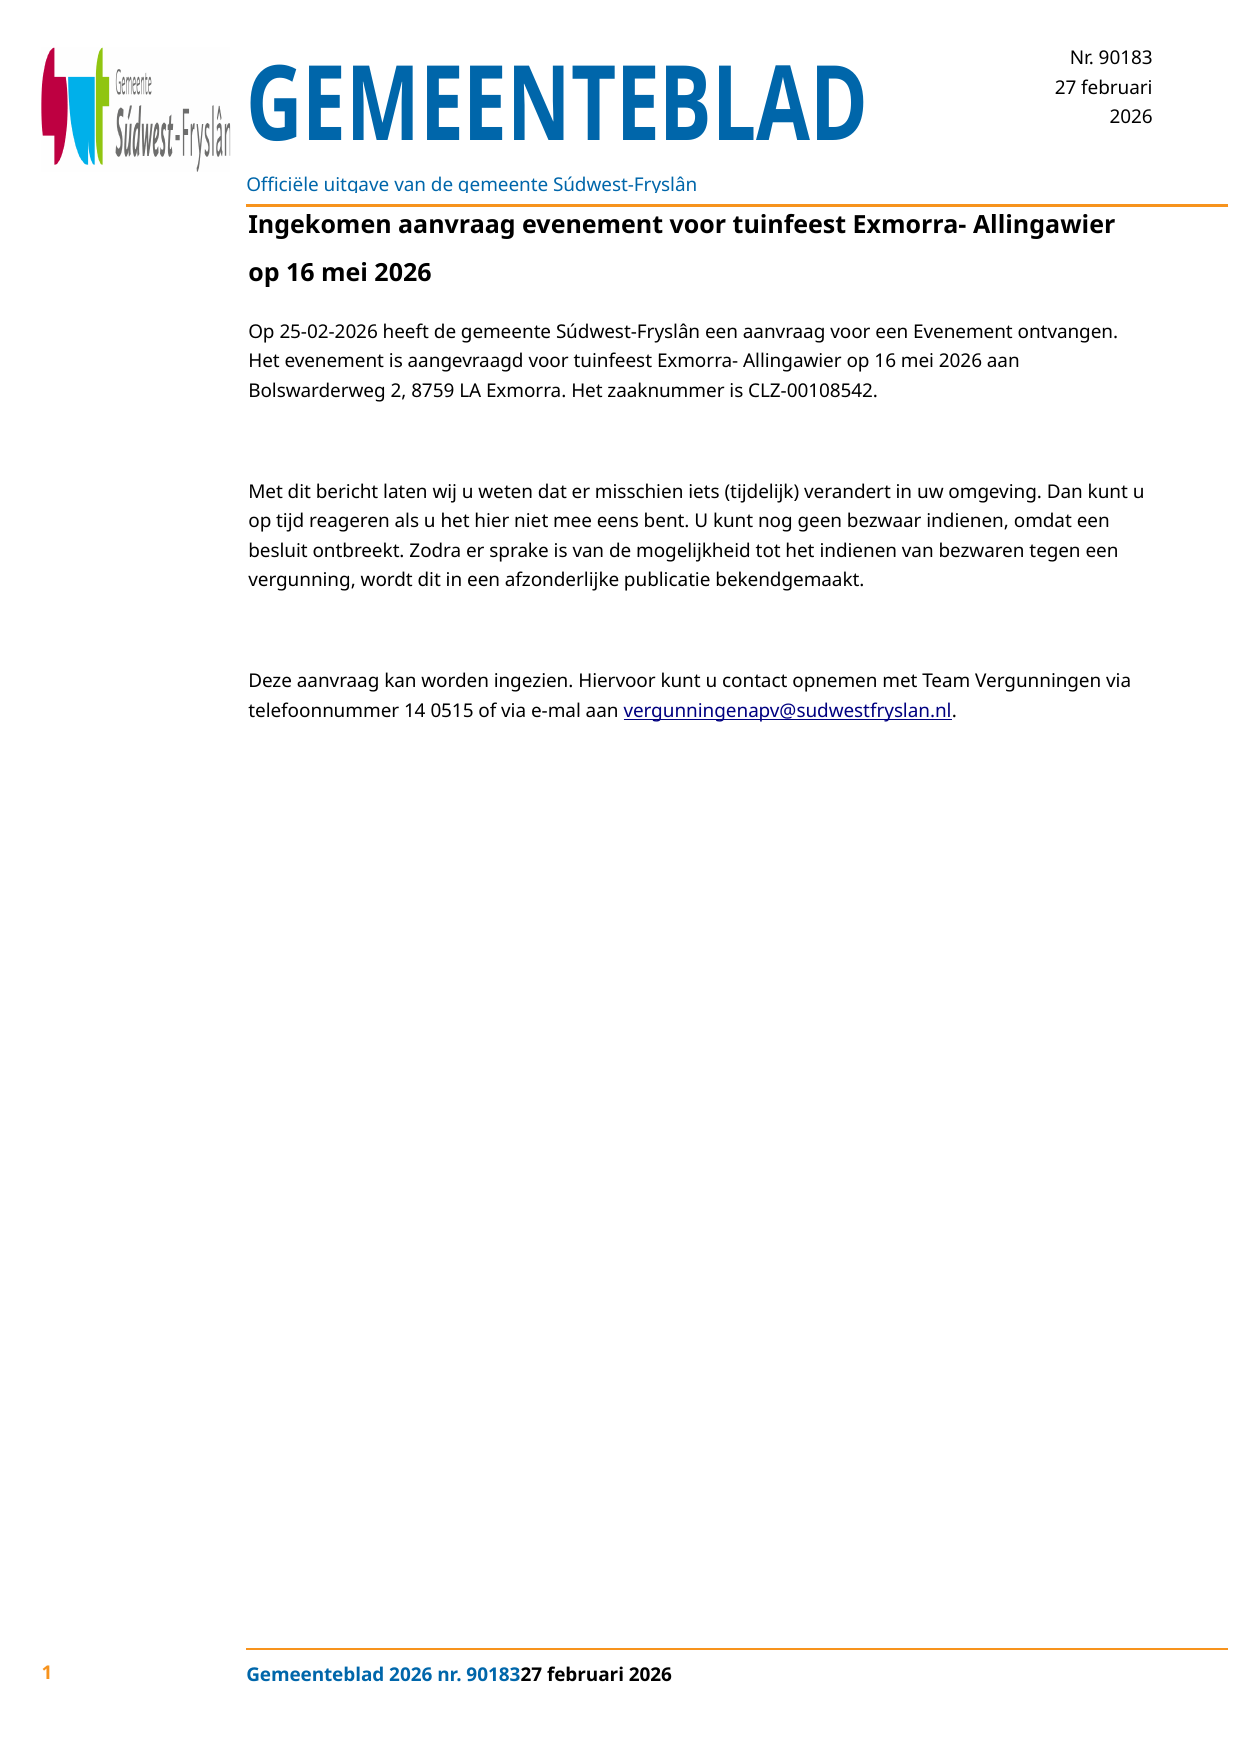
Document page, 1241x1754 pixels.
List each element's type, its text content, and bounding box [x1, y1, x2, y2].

text Met dit bericht laten wij u weten dat er misschien iets (tijdelijk) verandert in uw omgeving. Dan kunt u op tijd reageren als u het hier niet mee eens bent. U kunt nog geen bezwaar indienen, omdat een besluit ontbreekt. Zodra er sprake is van de mogelijkheid tot het indienen van bezwaren tegen een vergunning, wordt dit in een afzonderlijke publicatie bekendgemaakt. [248, 478, 1152, 592]
text Op 25-02-2026 heeft de gemeente Súdwest-Fryslân een aanvraag voor een Evenement ontvangen. Het evenement is aangevraagd voor tuinfeest Exmorra- Allingawier op 16 mei 2026 aan Bolswarderweg 2, 8759 LA Exmorra. Het zaaknummer is CLZ-00108542. [248, 318, 1152, 403]
text Deze aanvraag kan worden ingezien. Hiervoor kunt u contact opnemen met Team Vergunningen via telefoonnummer 14 0515 of via e-mal aan vergunningenapv@sudwestfryslan.nl. [248, 667, 1152, 723]
text Ingekomen aanvraag evenement voor tuinfeest Exmorra- Allingawier op 16 mei 2026 [248, 207, 1152, 288]
picture [41, 47, 231, 172]
